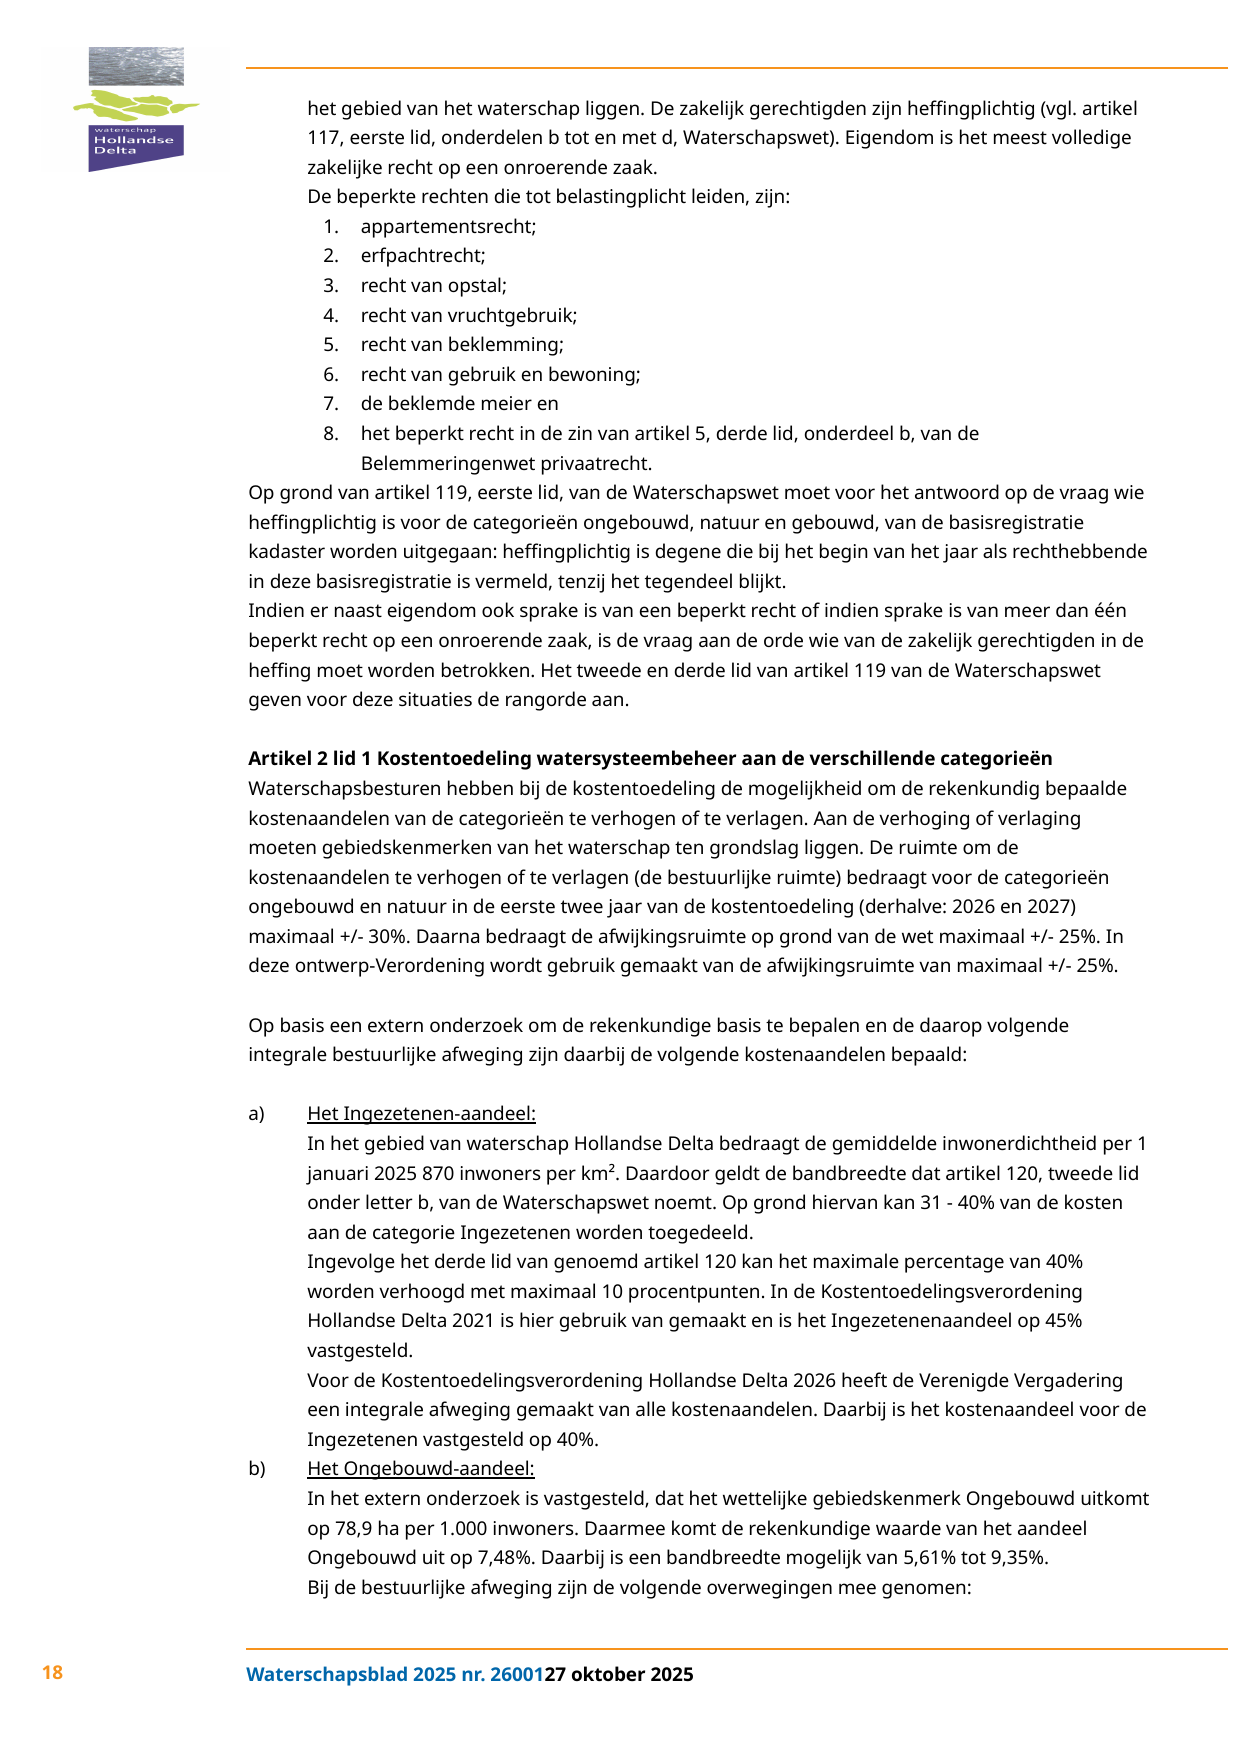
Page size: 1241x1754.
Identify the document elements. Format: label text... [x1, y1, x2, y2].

list recht van beklemming; [323, 331, 1152, 357]
list Bij de bestuurlijke afweging zijn de volgende overwegingen mee genomen: [248, 1574, 1152, 1600]
text Op basis een extern onderzoek om de rekenkundige basis te bepalen en de daarop volgende integrale bestuurlijke afweging zijn daarbij de volgende kostenaandelen bepaald: [248, 1012, 1152, 1067]
text Op grond van artikel 119, eerste lid, van de Waterschapswet moet voor het antwoord op de vraag wie heffingplichtig is voor de categorieën ongebouwd, natuur en gebouwd, van de basisregistratie kadaster worden uitgegaan: heffingplichtig is degene die bij het begin van het jaar als rechthebbende in deze basisregistratie is vermeld, tenzij het tegendeel blijkt. [248, 479, 1152, 594]
list Het Ongebouwd-aandeel: [248, 1456, 1152, 1481]
list recht van opstal; [323, 272, 1152, 298]
list Ingevolge het derde lid van genoemd artikel 120 kan het maximale percentage van 40% worden verhoogd met maximaal 10 procentpunten. In de Kostentoedelingsverordening Hollandse Delta 2021 is hier gebruik van gemaakt en is het Ingezetenenaandeel op 45% vastgesteld. [248, 1248, 1152, 1363]
text Indien er naast eigendom ook sprake is van een beperkt recht of indien sprake is van meer dan één beperkt recht op een onroerende zaak, is de vraag aan de orde wie van de zakelijk gerechtigden in de heffing moet worden betrokken. Het tweede en derde lid van artikel 119 van de Waterschapswet geven voor deze situaties de rangorde aan. [248, 598, 1152, 712]
text Waterschapsbesturen hebben bij de kostentoedeling de mogelijkheid om de rekenkundig bepaalde kostenaandelen van de categorieën te verhogen of te verlagen. Aan de verhoging of verlaging moeten gebiedskenmerken van het waterschap ten grondslag liggen. De ruimte om de kostenaandelen te verhogen of te verlagen (de bestuurlijke ruimte) bedraagt voor de categorieën ongebouwd en natuur in de eerste twee jaar van de kostentoedeling (derhalve: 2026 en 2027) maximaal +/- 30%. Daarna bedraagt de afwijkingsruimte op grond van de wet maximaal +/- 25%. In deze ontwerp-Verordening wordt gebruik gemaakt van de afwijkingsruimte van maximaal +/- 25%. [248, 775, 1152, 978]
list Voor de Kostentoedelingsverordening Hollandse Delta 2026 heeft de Verenigde Vergadering een integrale afweging gemaakt van alle kostenaandelen. Daarbij is het kostenaandeel voor de Ingezetenen vastgesteld op 40%. [248, 1367, 1152, 1452]
list Het Ingezetenen-aandeel: [248, 1101, 1152, 1126]
list De beperkte rechten die tot belastingplicht leiden, zijn: [248, 183, 1152, 209]
list erfpachtrecht; [323, 243, 1152, 268]
text Artikel 2 lid 1 Kostentoedeling watersysteembeheer aan de verschillende categorieën [248, 746, 1152, 771]
list In het gebied van waterschap Hollandse Delta bedraagt de gemiddelde inwonerdichtheid per 1 januari 2025 870 inwoners per km². Daardoor geldt de bandbreedte dat artikel 120, tweede lid onder letter b, van de Waterschapswet noemt. Op grond hiervan kan 31 - 40% van de kosten aan de categorie Ingezetenen worden toegedeeld. [248, 1130, 1152, 1245]
list appartementsrecht; [323, 213, 1152, 239]
list In het extern onderzoek is vastgesteld, dat het wettelijke gebiedskenmerk Ongebouwd uitkomt op 78,9 ha per 1.000 inwoners. Daarmee komt de rekenkundige waarde van het aandeel Ongebouwd uit op 7,48%. Daarbij is een bandbreedte mogelijk van 5,61% tot 9,35%. [248, 1485, 1152, 1570]
picture [41, 47, 231, 172]
list de beklemde meier en [323, 391, 1152, 416]
list het beperkt recht in de zin van artikel 5, derde lid, onderdeel b, van de Belemmeringenwet privaatrecht. [323, 420, 1152, 476]
list recht van gebruik en bewoning; [323, 361, 1152, 387]
list recht van vruchtgebruik; [323, 302, 1152, 328]
list het gebied van het waterschap liggen. De zakelijk gerechtigden zijn heffingplichtig (vgl. artikel 117, eerste lid, onderdelen b tot en met d, Waterschapswet). Eigendom is het meest volledige zakelijke recht op een onroerende zaak. [248, 95, 1152, 180]
